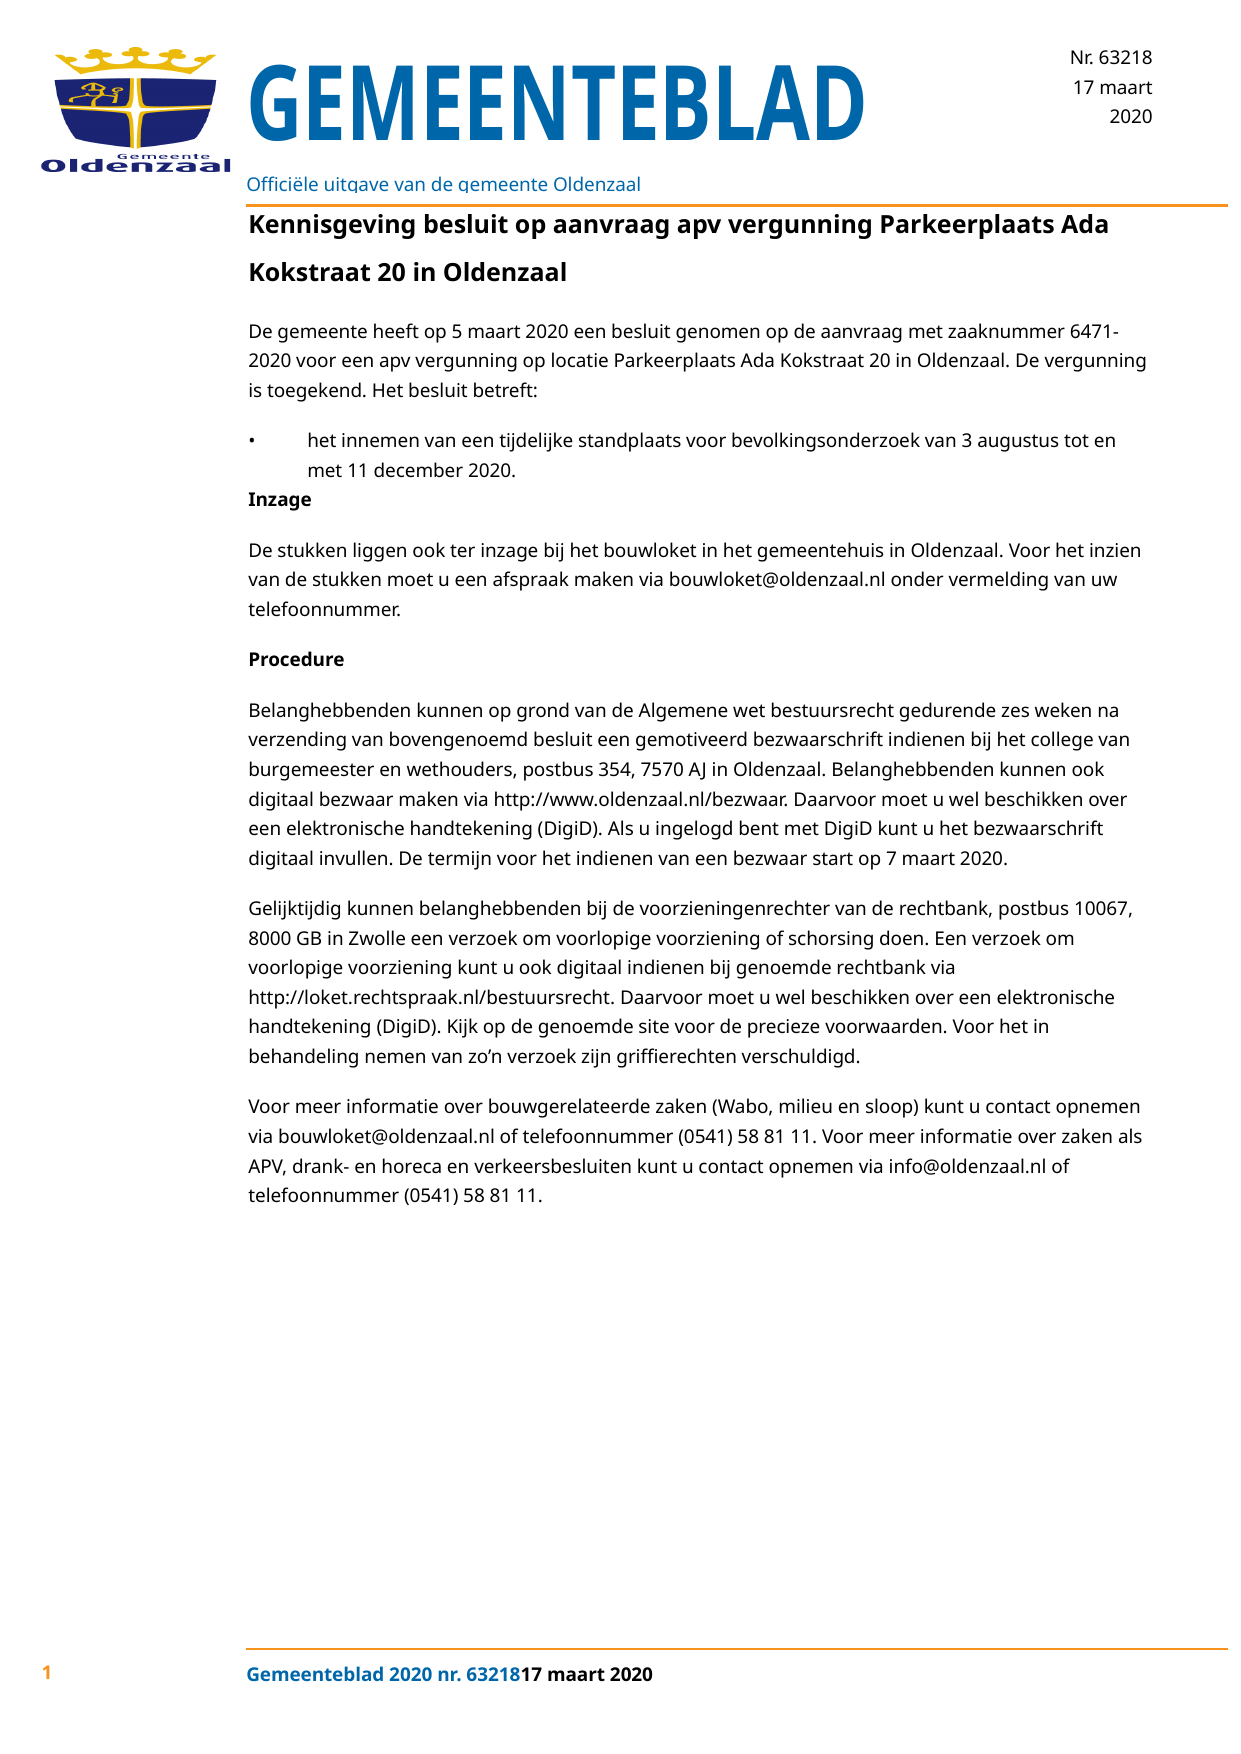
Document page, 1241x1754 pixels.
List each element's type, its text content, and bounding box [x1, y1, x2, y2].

text Gelijktijdig kunnen belanghebbenden bij de voorzieningenrechter van de rechtbank, postbus 10067, 8000 GB in Zwolle een verzoek om voorlopige voorziening of schorsing doen. Een verzoek om voorlopige voorziening kunt u ook digitaal indienen bij genoemde rechtbank via http://loket.rechtspraak.nl/bestuursrecht. Daarvoor moet u wel beschikken over een elektronische handtekening (DigiD). Kijk op de genoemde site voor de precieze voorwaarden. Voor het in behandeling nemen van zo’n verzoek zijn griffierechten verschuldigd. [248, 895, 1152, 1069]
text Belanghebbenden kunnen op grond van de Algemene wet bestuursrecht gedurende zes weken na verzending van bovengenoemd besluit een gemotiveerd bezwaarschrift indienen bij het college van burgemeester en wethouders, postbus 354, 7570 AJ in Oldenzaal. Belanghebbenden kunnen ook digitaal bezwaar maken via http://www.oldenzaal.nl/bezwaar. Daarvoor moet u wel beschikken over een elektronische handtekening (DigiD). Als u ingelogd bent met DigiD kunt u het bezwaarschrift digitaal invullen. De termijn voor het indienen van een bezwaar start op 7 maart 2020. [248, 697, 1152, 871]
text De gemeente heeft op 5 maart 2020 een besluit genomen op de aanvraag met zaaknummer 6471-2020 voor een apv vergunning op locatie Parkeerplaats Ada Kokstraat 20 in Oldenzaal. De vergunning is toegekend. Het besluit betreft: [248, 318, 1152, 403]
list het innemen van een tijdelijke standplaats voor bevolkingsonderzoek van 3 augustus tot en met 11 december 2020. [248, 427, 1152, 483]
text De stukken liggen ook ter inzage bij het bouwloket in het gemeentehuis in Oldenzaal. Voor het inzien van de stukken moet u een afspraak maken via bouwloket@oldenzaal.nl onder vermelding van uw telefoonnummer. [248, 537, 1152, 622]
text Voor meer informatie over bouwgerelateerde zaken (Wabo, milieu en sloop) kunt u contact opnemen via bouwloket@oldenzaal.nl of telefoonnummer (0541) 58 81 11. Voor meer informatie over zaken als APV, drank- en horeca en verkeersbesluiten kunt u contact opnemen via info@oldenzaal.nl of telefoonnummer (0541) 58 81 11. [248, 1094, 1152, 1208]
text Procedure [248, 647, 1152, 672]
text Kennisgeving besluit op aanvraag apv vergunning Parkeerplaats Ada Kokstraat 20 in Oldenzaal [248, 207, 1152, 288]
picture [41, 47, 231, 172]
text Inzage [248, 487, 1152, 512]
